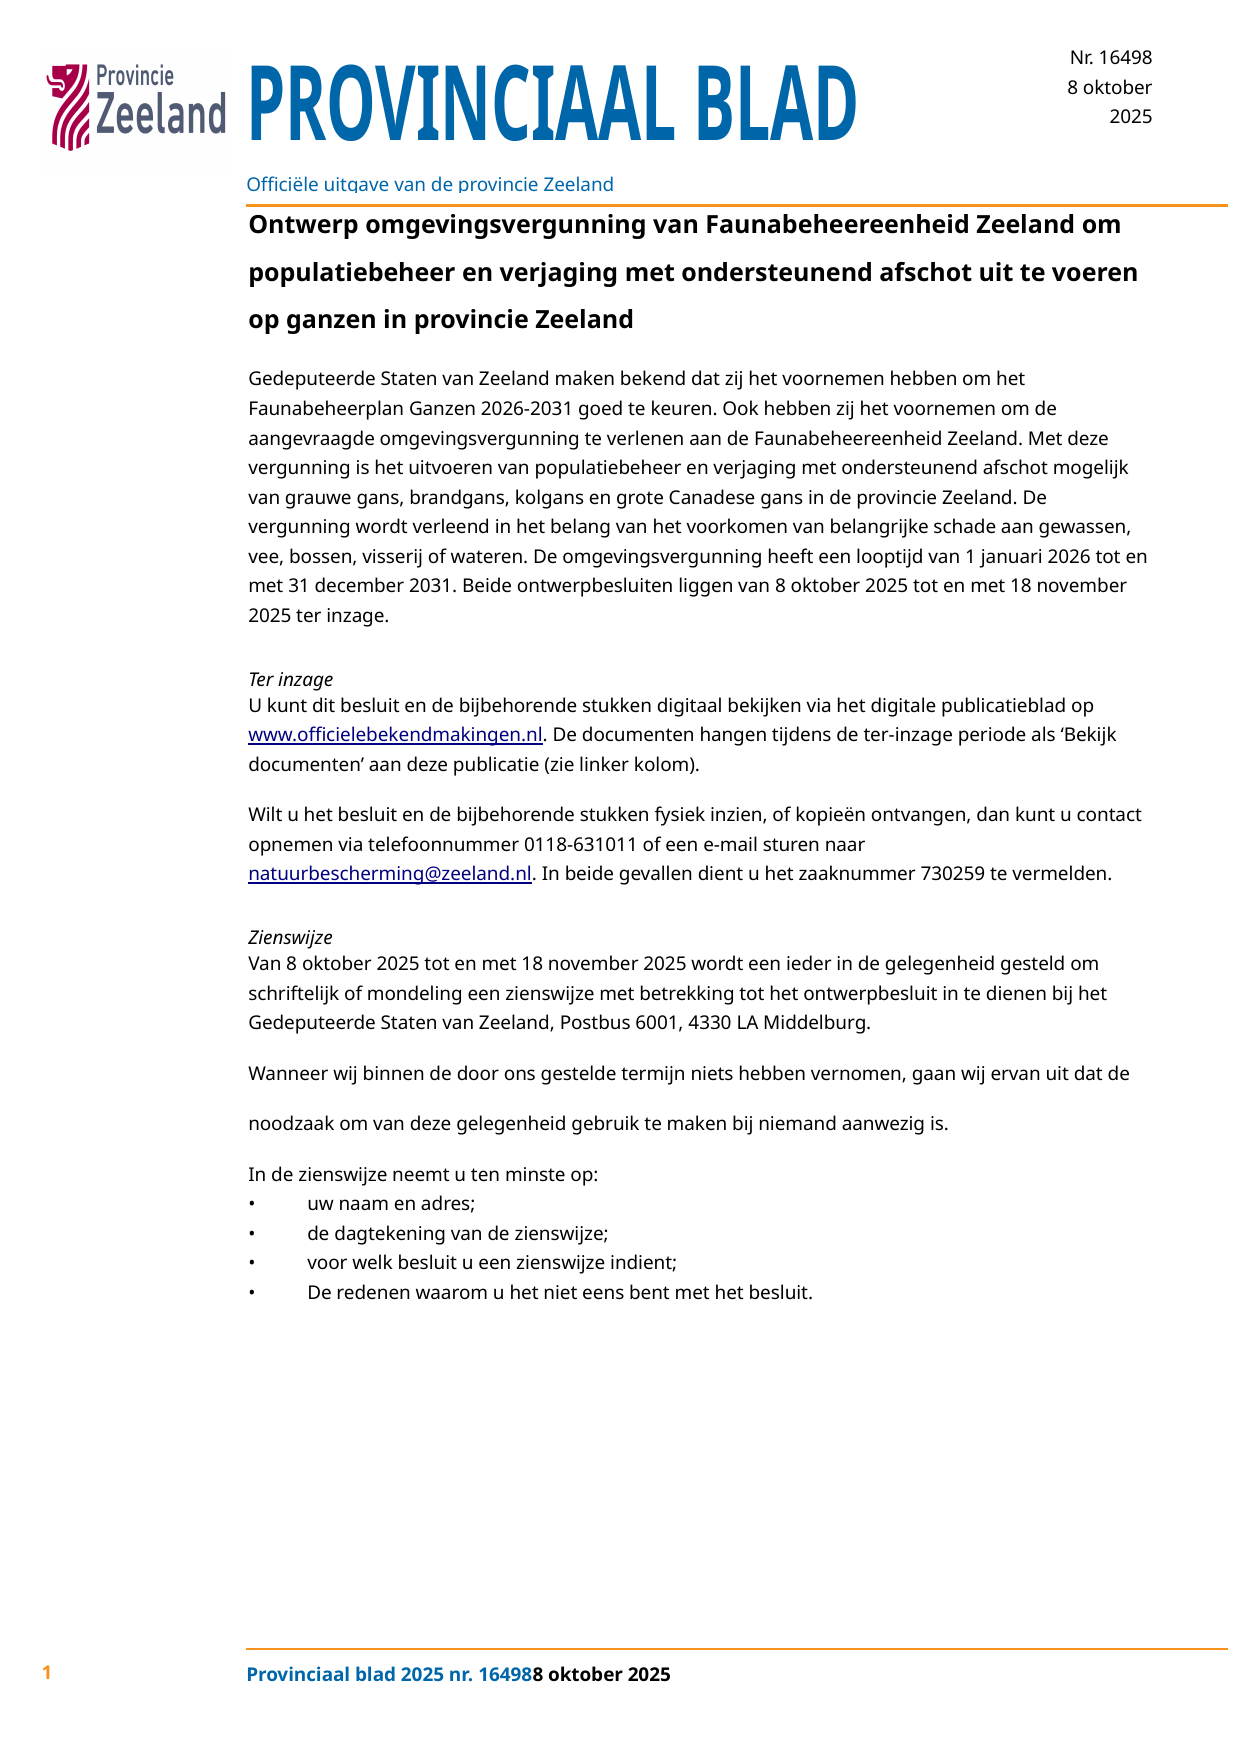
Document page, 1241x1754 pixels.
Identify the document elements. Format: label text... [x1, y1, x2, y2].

text Van 8 oktober 2025 tot en met 18 november 2025 wordt een ieder in de gelegenheid gesteld om schriftelijk of mondeling een zienswijze met betrekking tot het ontwerpbesluit in te dienen bij het Gedeputeerde Staten van Zeeland, Postbus 6001, 4330 LA Middelburg. [248, 950, 1152, 1035]
text In de zienswijze neemt u ten minste op: [248, 1161, 1152, 1186]
text Ter inzage [248, 666, 1152, 692]
list voor welk besluit u een zienswijze indient; [248, 1249, 1152, 1275]
picture [41, 47, 231, 172]
text Zienswijze [248, 924, 1152, 950]
text U kunt dit besluit en de bijbehorende stukken digitaal bekijken via het digitale publicatieblad op www.officielebekendmakingen.nl. De documenten hangen tijdens de ter-inzage periode als ‘Bekijk documenten’ aan deze publicatie (zie linker kolom). [248, 692, 1152, 777]
text Wilt u het besluit en de bijbehorende stukken fysiek inzien, of kopieën ontvangen, dan kunt u contact opnemen via telefoonnummer 0118-631011 of een e-mail sturen naar natuurbescherming@zeeland.nl. In beide gevallen dient u het zaaknummer 730259 te vermelden. [248, 801, 1152, 886]
text Wanneer wij binnen de door ons gestelde termijn niets hebben vernomen, gaan wij ervan uit dat de [248, 1060, 1152, 1086]
list uw naam en adres; [248, 1190, 1152, 1216]
list de dagtekening van de zienswijze; [248, 1220, 1152, 1246]
list De redenen waarom u het niet eens bent met het besluit. [248, 1279, 1152, 1305]
text noodzaak om van deze gelegenheid gebruik te maken bij niemand aanwezig is. [248, 1110, 1152, 1136]
text Gedeputeerde Staten van Zeeland maken bekend dat zij het voornemen hebben om het Faunabeheerplan Ganzen 2026-2031 goed te keuren. Ook hebben zij het voornemen om de aangevraagde omgevingsvergunning te verlenen aan de Faunabeheereenheid Zeeland. Met deze vergunning is het uitvoeren van populatiebeheer en verjaging met ondersteunend afschot mogelijk van grauwe gans, brandgans, kolgans en grote Canadese gans in de provincie Zeeland. De vergunning wordt verleend in het belang van het voorkomen van belangrijke schade aan gewassen, vee, bossen, visserij of wateren. De omgevingsvergunning heeft een looptijd van 1 januari 2026 tot en met 31 december 2031. Beide ontwerpbesluiten liggen van 8 oktober 2025 tot en met 18 november 2025 ter inzage. [248, 366, 1152, 628]
text Ontwerp omgevingsvergunning van Faunabeheereenheid Zeeland om populatiebeheer en verjaging met ondersteunend afschot uit te voeren op ganzen in provincie Zeeland [248, 207, 1152, 336]
